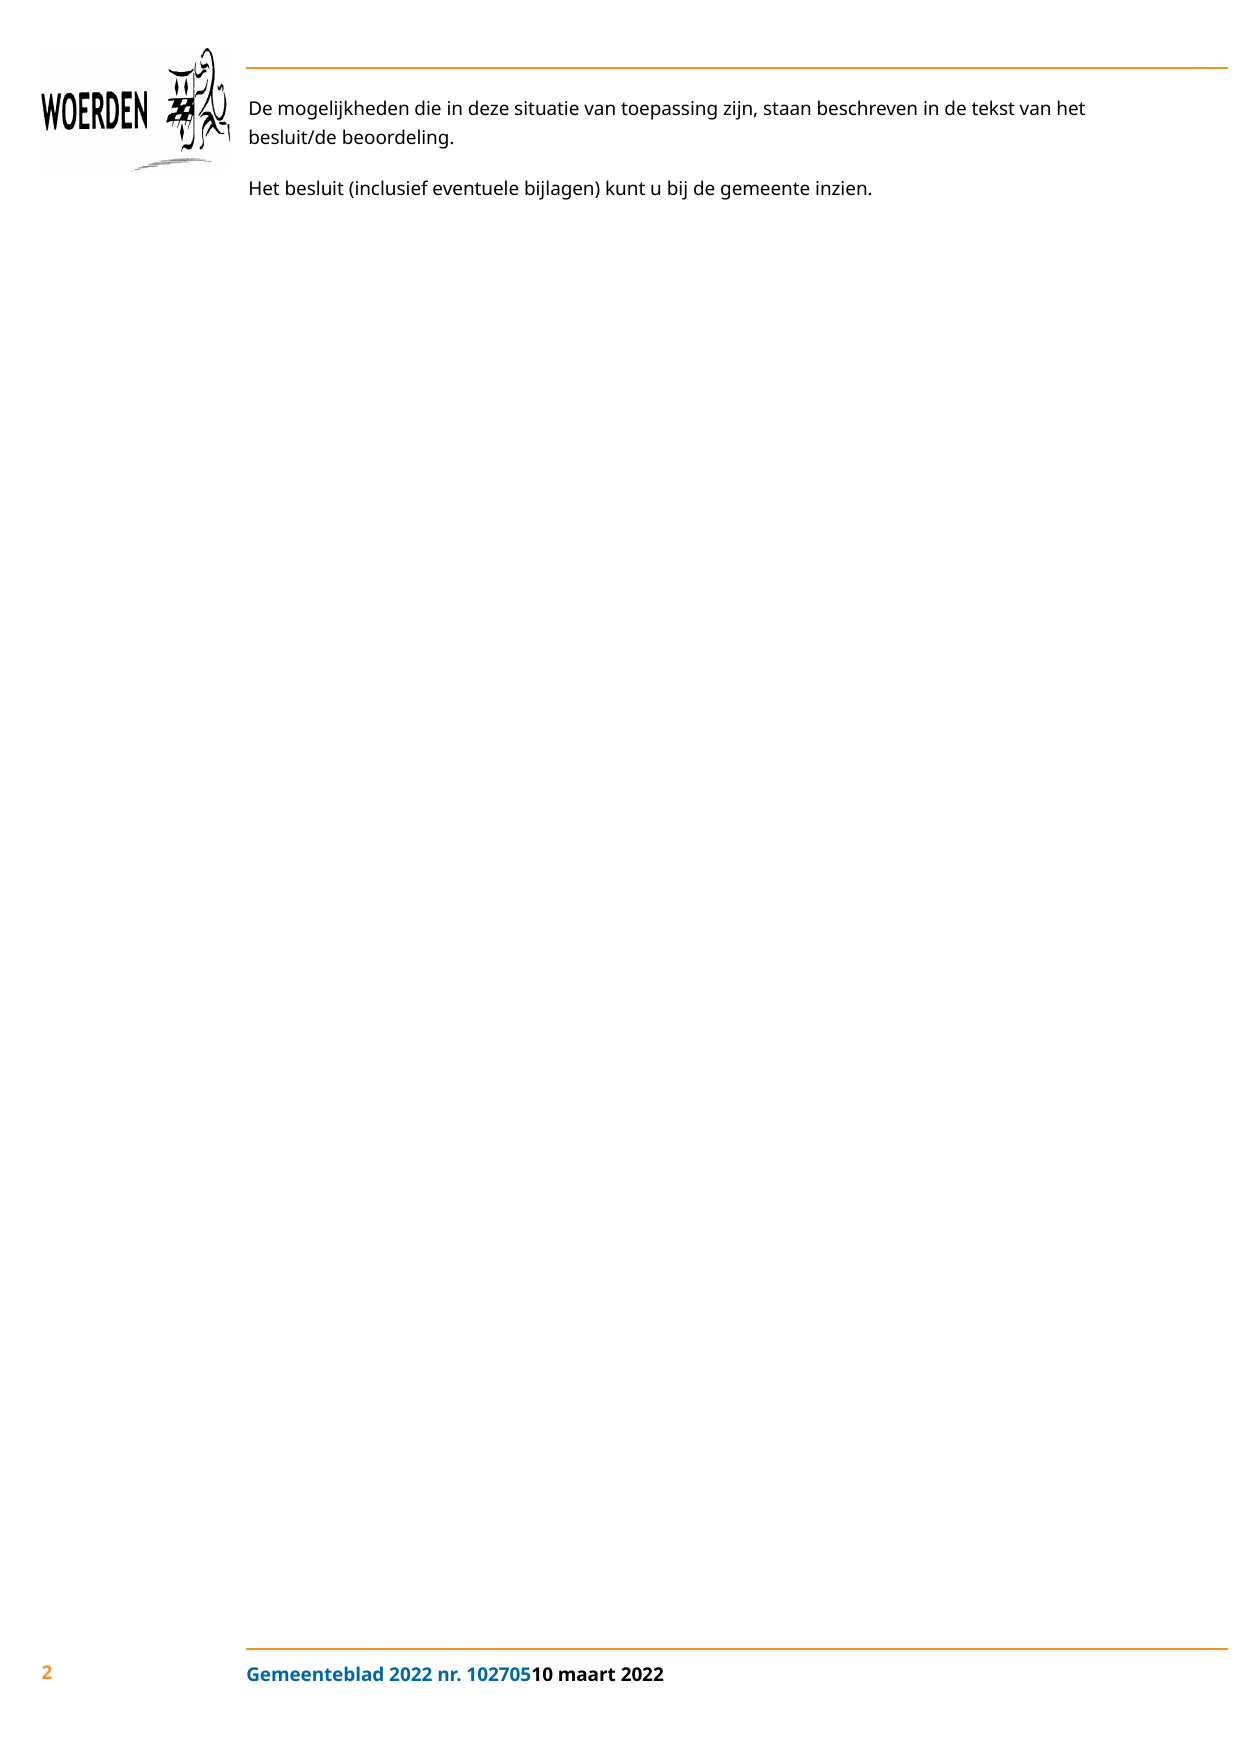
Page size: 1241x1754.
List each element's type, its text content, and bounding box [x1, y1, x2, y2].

text De mogelijkheden die in deze situatie van toepassing zijn, staan beschreven in de tekst van het besluit/de beoordeling. [248, 95, 1152, 150]
picture [41, 47, 231, 172]
text Het besluit (inclusief eventuele bijlagen) kunt u bij de gemeente inzien. [248, 175, 1152, 201]
